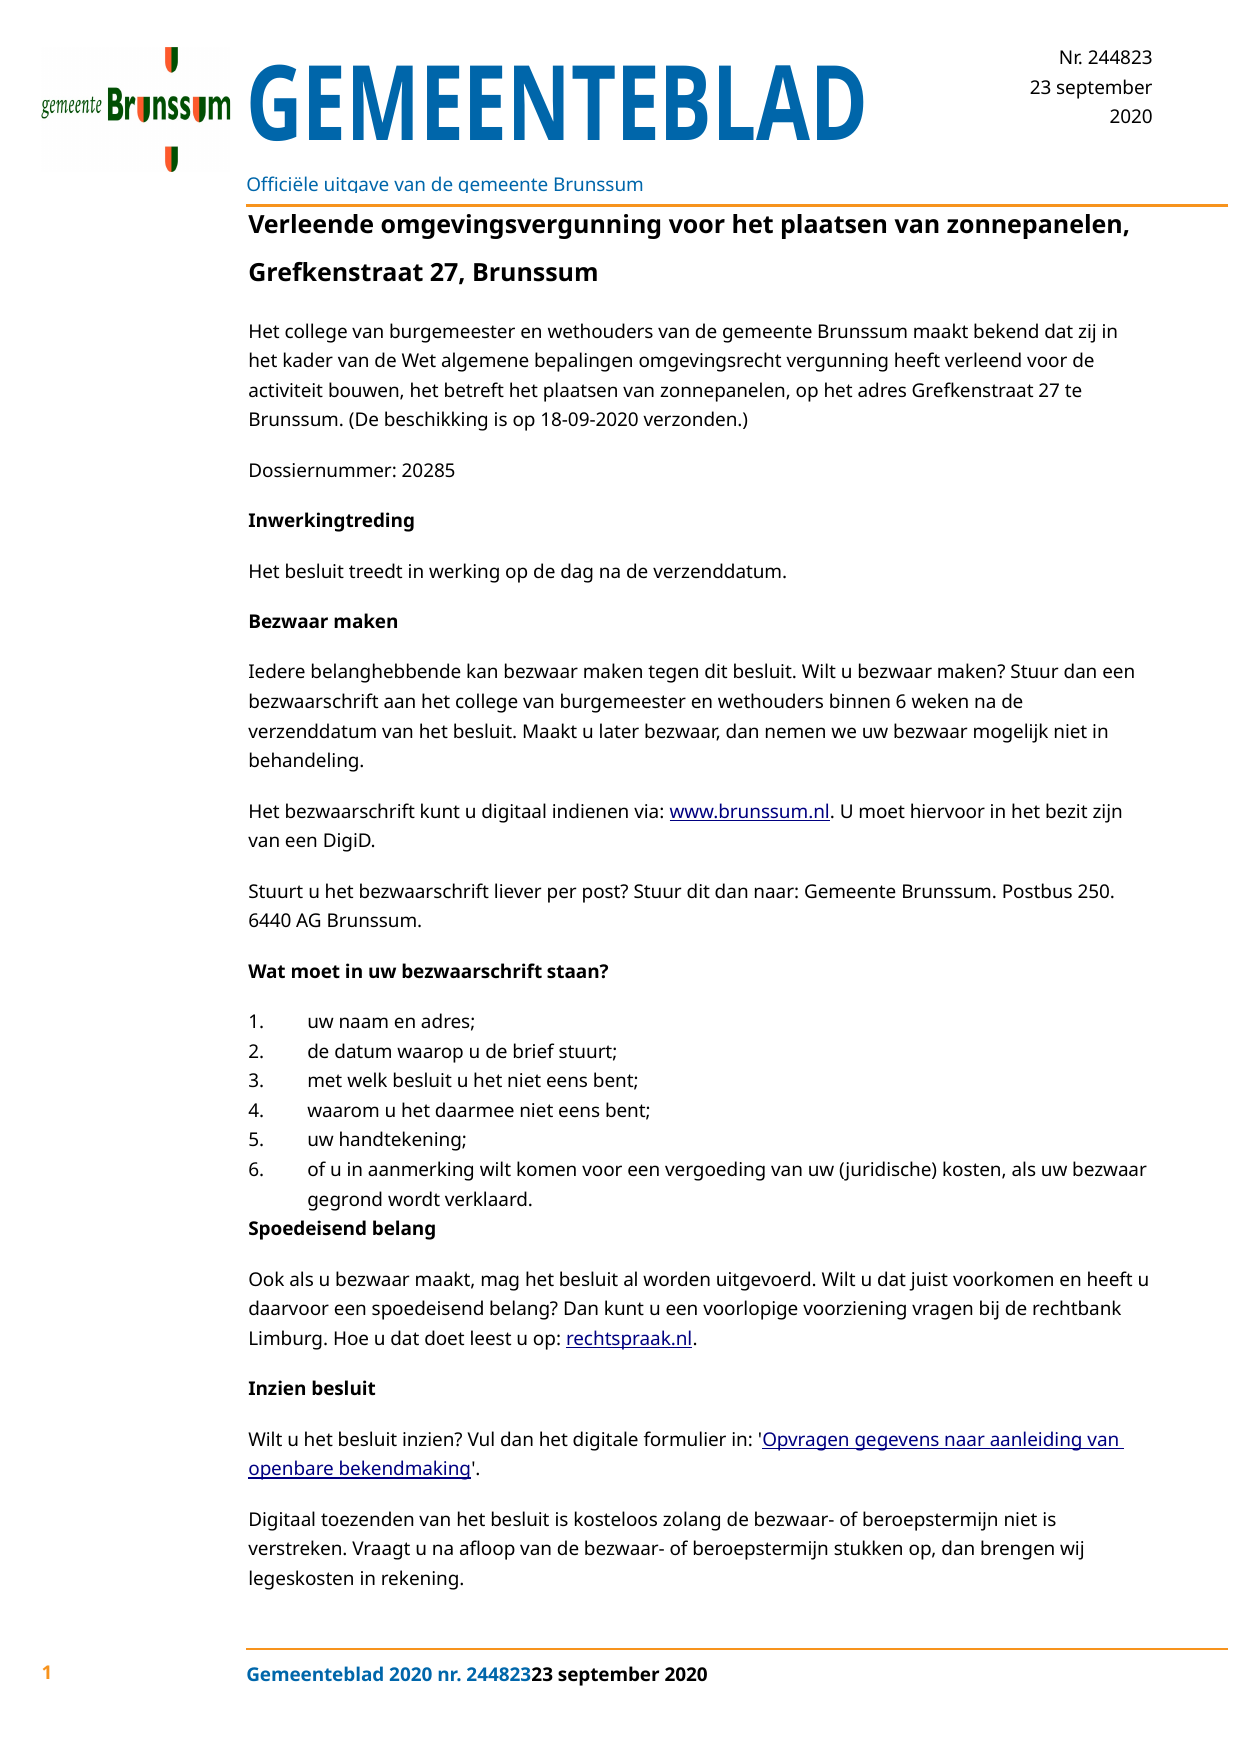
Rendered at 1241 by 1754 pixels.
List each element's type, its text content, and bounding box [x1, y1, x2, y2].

text Wilt u het besluit inzien? Vul dan het digitale formulier in: 'Opvragen gegevens naar aanleiding van openbare bekendmaking'. [248, 1426, 1152, 1481]
text Verleende omgevingsvergunning voor het plaatsen van zonnepanelen, Grefkenstraat 27, Brunssum [248, 207, 1152, 288]
text Iedere belanghebbende kan bezwaar maken tegen dit besluit. Wilt u bezwaar maken? Stuur dan een bezwaarschrift aan het college van burgemeester en wethouders binnen 6 weken na de verzenddatum van het besluit. Maakt u later bezwaar, dan nemen we uw bezwaar mogelijk niet in behandeling. [248, 659, 1152, 773]
list de datum waarop u de brief stuurt; [248, 1038, 1152, 1064]
text Het besluit treedt in werking op de dag na de verzenddatum. [248, 558, 1152, 584]
text Digitaal toezenden van het besluit is kosteloos zolang de bezwaar- of beroepstermijn niet is verstreken. Vraagt u na afloop van de bezwaar- of beroepstermijn stukken op, dan brengen wij legeskosten in rekening. [248, 1506, 1152, 1591]
list waarom u het daarmee niet eens bent; [248, 1097, 1152, 1123]
list met welk besluit u het niet eens bent; [248, 1067, 1152, 1093]
text Ook als u bezwaar maakt, mag het besluit al worden uitgevoerd. Wilt u dat juist voorkomen en heeft u daarvoor een spoedeisend belang? Dan kunt u een voorlopige voorziening vragen bij de rechtbank Limburg. Hoe u dat doet leest u op: rechtspraak.nl. [248, 1266, 1152, 1351]
picture [41, 47, 231, 172]
list of u in aanmerking wilt komen voor een vergoeding van uw (juridische) kosten, als uw bezwaar gegrond wordt verklaard. [248, 1156, 1152, 1212]
list uw handtekening; [248, 1127, 1152, 1152]
text Het bezwaarschrift kunt u digitaal indienen via: www.brunssum.nl. U moet hiervoor in het bezit zijn van een DigiD. [248, 798, 1152, 853]
text Dossiernummer: 20285 [248, 457, 1152, 483]
text Spoedeisend belang [248, 1215, 1152, 1241]
text Wat moet in uw bezwaarschrift staan? [248, 958, 1152, 984]
text Inwerkingtreding [248, 507, 1152, 533]
text Het college van burgemeester en wethouders van de gemeente Brunssum maakt bekend dat zij in het kader van de Wet algemene bepalingen omgevingsrecht vergunning heeft verleend voor de activiteit bouwen, het betreft het plaatsen van zonnepanelen, op het adres Grefkenstraat 27 te Brunssum. (De beschikking is op 18-09-2020 verzonden.) [248, 318, 1152, 432]
text Bezwaar maken [248, 608, 1152, 634]
list uw naam en adres; [248, 1008, 1152, 1034]
text Stuurt u het bezwaarschrift liever per post? Stuur dit dan naar: Gemeente Brunssum. Postbus 250. 6440 AG Brunssum. [248, 878, 1152, 933]
text Inzien besluit [248, 1375, 1152, 1401]
